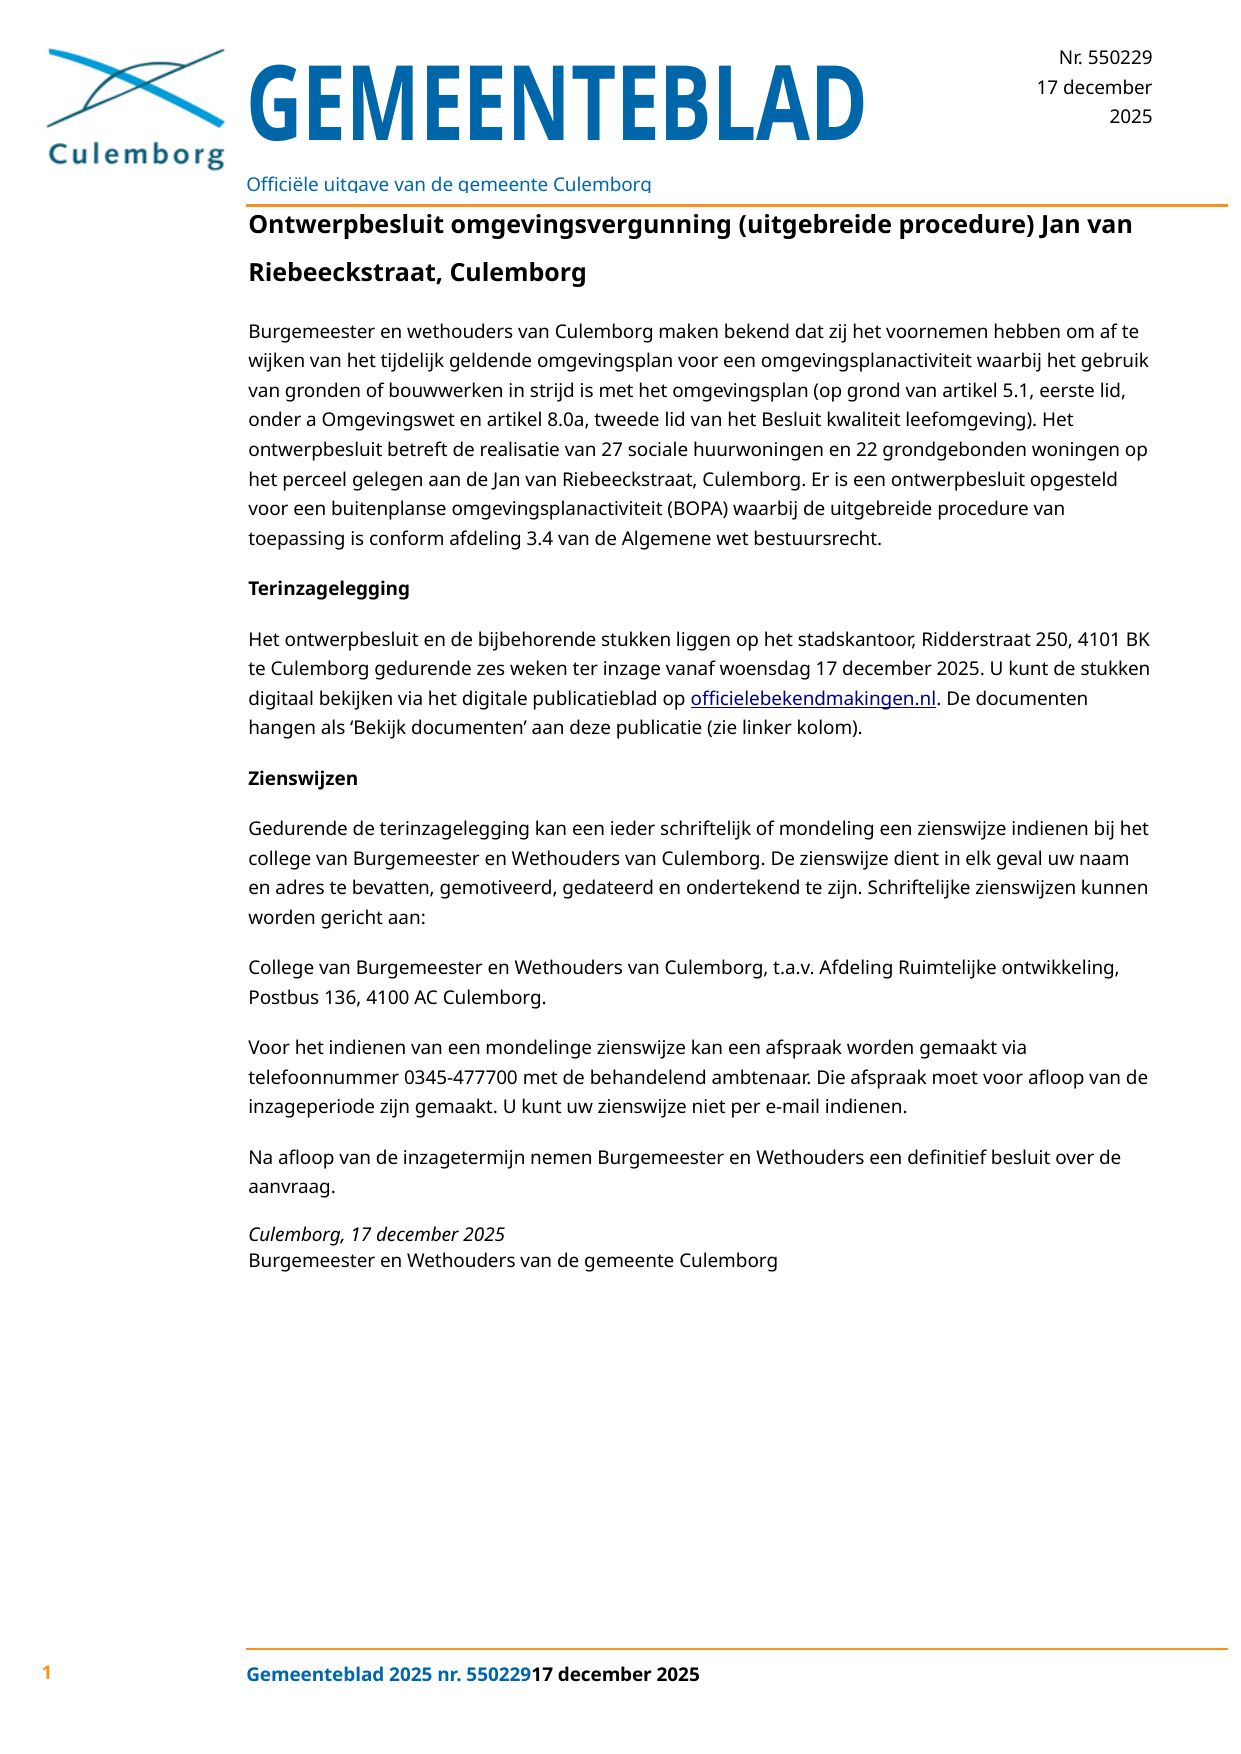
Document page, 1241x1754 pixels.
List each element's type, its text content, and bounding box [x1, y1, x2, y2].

text Culemborg, 17 december 2025 [248, 1222, 1152, 1247]
picture [41, 47, 231, 172]
text Gedurende de terinzagelegging kan een ieder schriftelijk of mondeling een zienswijze indienen bij het college van Burgemeester en Wethouders van Culemborg. De zienswijze dient in elk geval uw naam en adres te bevatten, gemotiveerd, gedateerd en ondertekend te zijn. Schriftelijke zienswijzen kunnen worden gericht aan: [248, 815, 1152, 930]
text Terinzagelegging [248, 575, 1152, 601]
text Burgemeester en wethouders van Culemborg maken bekend dat zij het voornemen hebben om af te wijken van het tijdelijk geldende omgevingsplan voor een omgevingsplanactiviteit waarbij het gebruik van gronden of bouwwerken in strijd is met het omgevingsplan (op grond van artikel 5.1, eerste lid, onder a Omgevingswet en artikel 8.0a, tweede lid van het Besluit kwaliteit leefomgeving). Het ontwerpbesluit betreft de realisatie van 27 sociale huurwoningen en 22 grondgebonden woningen op het perceel gelegen aan de Jan van Riebeeckstraat, Culemborg. Er is een ontwerpbesluit opgesteld voor een buitenplanse omgevingsplanactiviteit (BOPA) waarbij de uitgebreide procedure van toepassing is conform afdeling 3.4 van de Algemene wet bestuursrecht. [248, 318, 1152, 551]
text Voor het indienen van een mondelinge zienswijze kan een afspraak worden gemaakt via telefoonnummer 0345-477700 met de behandelend ambtenaar. Die afspraak moet voor afloop van de inzageperiode zijn gemaakt. U kunt uw zienswijze niet per e-mail indienen. [248, 1034, 1152, 1119]
text Zienswijzen [248, 765, 1152, 791]
text Burgemeester en Wethouders van de gemeente Culemborg [248, 1247, 1152, 1273]
text Het ontwerpbesluit en de bijbehorende stukken liggen op het stadskantoor, Ridderstraat 250, 4101 BK te Culemborg gedurende zes weken ter inzage vanaf woensdag 17 december 2025. U kunt de stukken digitaal bekijken via het digitale publicatieblad op officielebekendmakingen.nl. De documenten hangen als ‘Bekijk documenten’ aan deze publicatie (zie linker kolom). [248, 626, 1152, 740]
text Na afloop van de inzagetermijn nemen Burgemeester en Wethouders een definitief besluit over de aanvraag. [248, 1144, 1152, 1199]
text College van Burgemeester en Wethouders van Culemborg, t.a.v. Afdeling Ruimtelijke ontwikkeling, Postbus 136, 4100 AC Culemborg. [248, 954, 1152, 1010]
text Ontwerpbesluit omgevingsvergunning (uitgebreide procedure) Jan van Riebeeckstraat, Culemborg [248, 207, 1152, 288]
